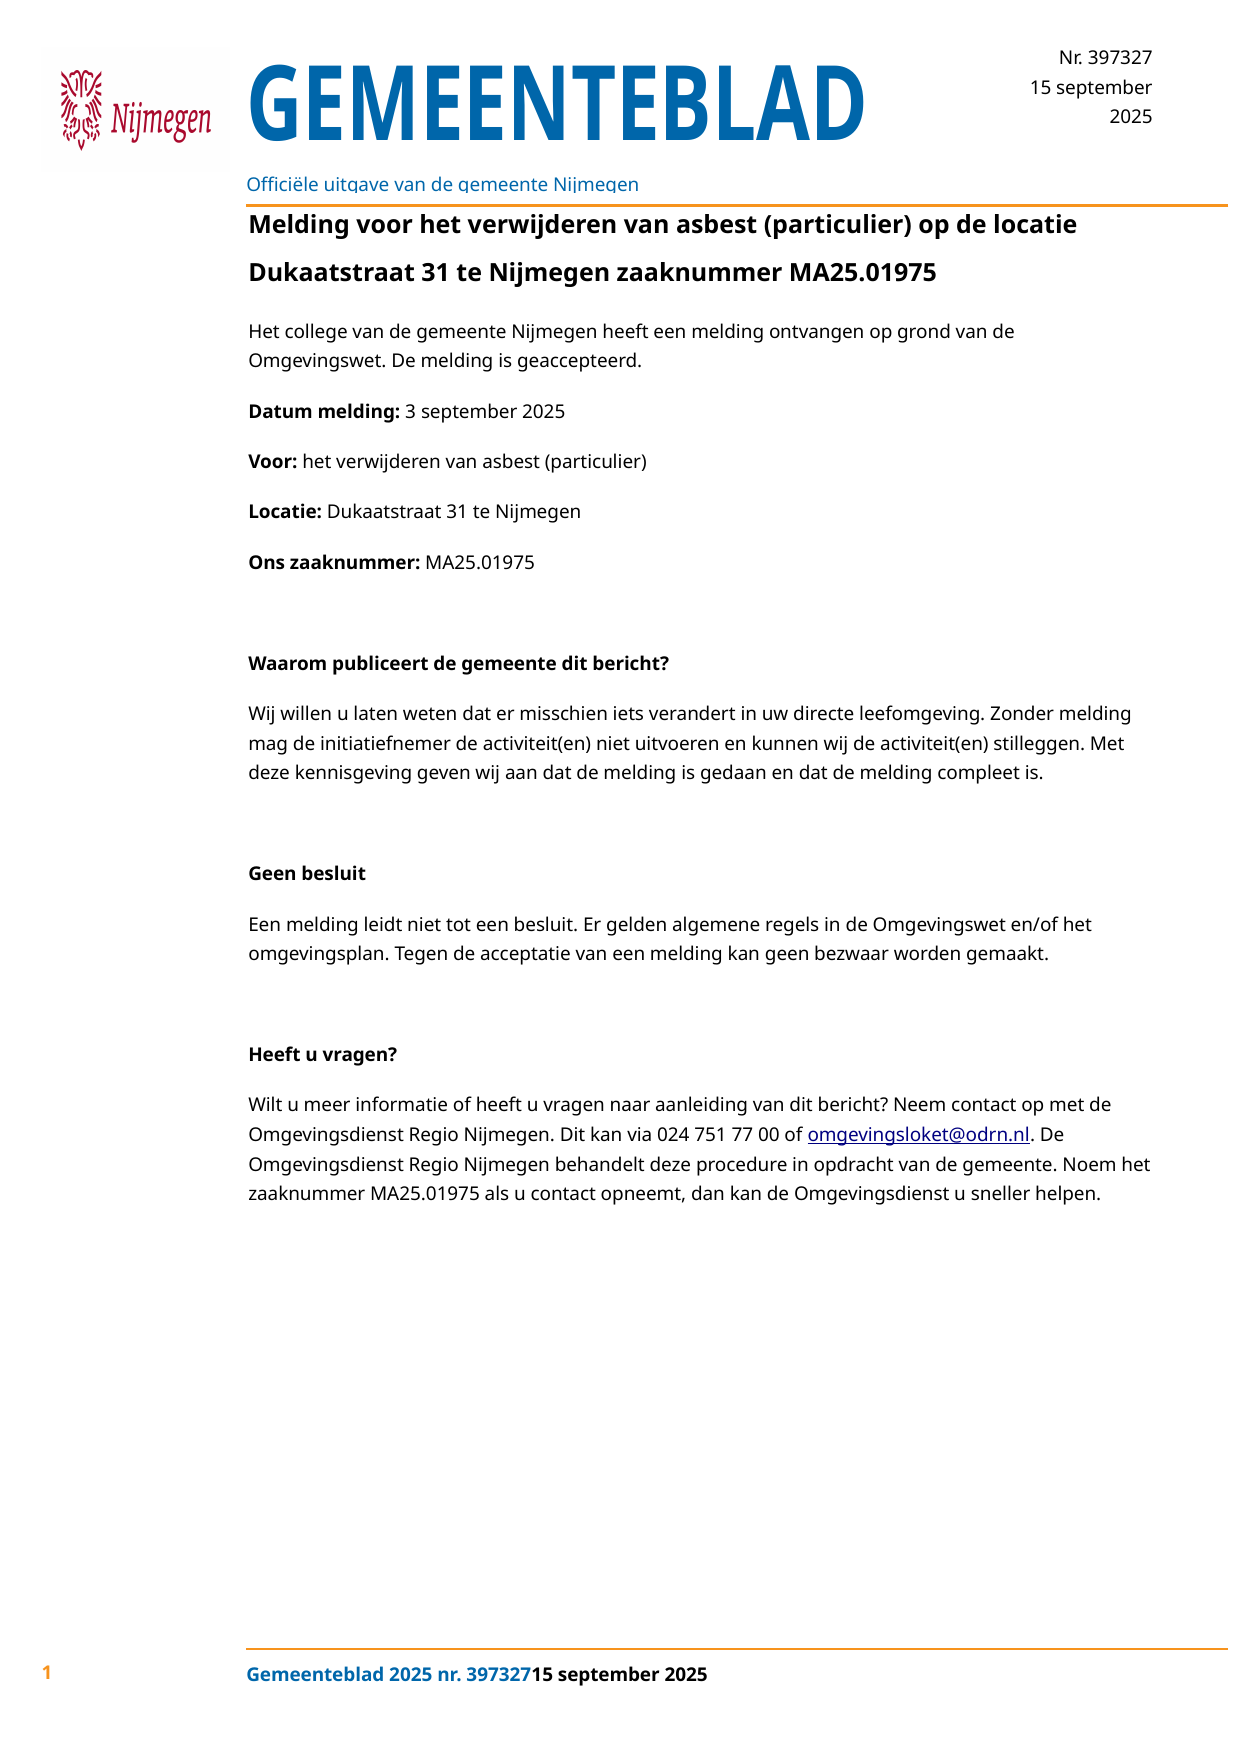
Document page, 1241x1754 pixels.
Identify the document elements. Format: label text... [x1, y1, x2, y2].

text Een melding leidt niet tot een besluit. Er gelden algemene regels in de Omgevingswet en/of het omgevingsplan. Tegen de acceptatie van een melding kan geen bezwaar worden gemaakt. [248, 911, 1152, 966]
text Locatie: Dukaatstraat 31 te Nijmegen [248, 499, 1152, 524]
text Wilt u meer informatie of heeft u vragen naar aanleiding van dit bericht? Neem contact op met de Omgevingsdienst Regio Nijmegen. Dit kan via 024 751 77 00 of omgevingsloket@odrn.nl. De Omgevingsdienst Regio Nijmegen behandelt deze procedure in opdracht van de gemeente. Noem het zaaknummer MA25.01975 als u contact opneemt, dan kan de Omgevingsdienst u sneller helpen. [248, 1092, 1152, 1206]
text Wij willen u laten weten dat er misschien iets verandert in uw directe leefomgeving. Zonder melding mag de initiatiefnemer de activiteit(en) niet uitvoeren en kunnen wij de activiteit(en) stilleggen. Met deze kennisgeving geven wij aan dat de melding is gedaan en dat de melding compleet is. [248, 700, 1152, 785]
text Het college van de gemeente Nijmegen heeft een melding ontvangen op grond van de Omgevingswet. De melding is geaccepteerd. [248, 318, 1152, 373]
text Ons zaaknummer: MA25.01975 [248, 549, 1152, 575]
text Melding voor het verwijderen van asbest (particulier) op de locatie Dukaatstraat 31 te Nijmegen zaaknummer MA25.01975 [248, 207, 1152, 288]
picture [41, 47, 231, 172]
text Waarom publiceert de gemeente dit bericht? [248, 650, 1152, 676]
text Datum melding: 3 september 2025 [248, 398, 1152, 424]
text Voor: het verwijderen van asbest (particulier) [248, 448, 1152, 474]
text Heeft u vragen? [248, 1041, 1152, 1067]
text Geen besluit [248, 860, 1152, 886]
